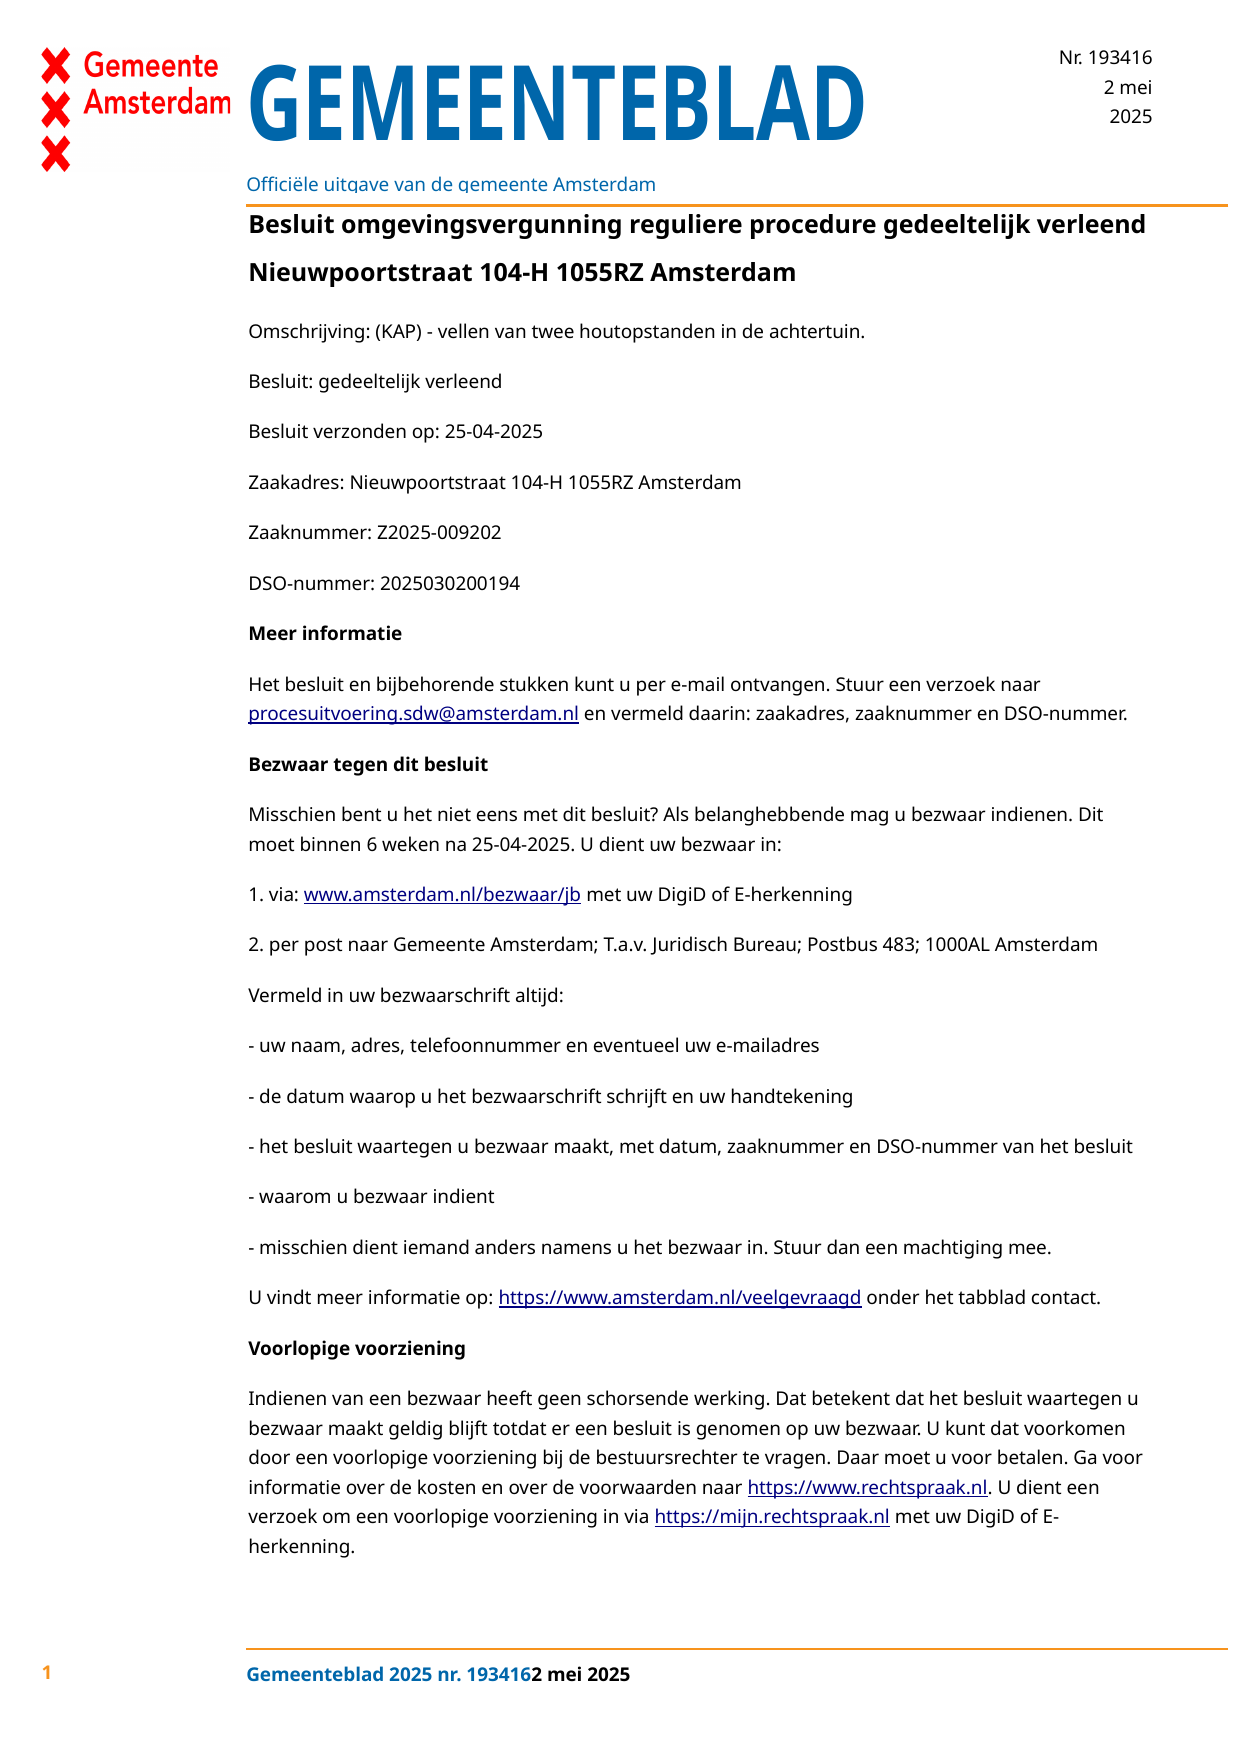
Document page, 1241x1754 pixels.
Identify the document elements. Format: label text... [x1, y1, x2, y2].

text Zaaknummer: Z2025-009202 [248, 519, 1152, 545]
text - het besluit waartegen u bezwaar maakt, met datum, zaaknummer en DSO-nummer van het besluit [248, 1133, 1152, 1159]
text 2. per post naar Gemeente Amsterdam; T.a.v. Juridisch Bureau; Postbus 483; 1000AL Amsterdam [248, 932, 1152, 957]
text Besluit: gedeeltelijk verleend [248, 368, 1152, 394]
text Meer informatie [248, 620, 1152, 646]
picture [41, 47, 231, 172]
text Omschrijving: (KAP) - vellen van twee houtopstanden in de achtertuin. [248, 318, 1152, 344]
text DSO-nummer: 2025030200194 [248, 570, 1152, 596]
text - misschien dient iemand anders namens u het bezwaar in. Stuur dan een machtiging mee. [248, 1234, 1152, 1260]
text U vindt meer informatie op: https://www.amsterdam.nl/veelgevraagd onder het tabblad contact. [248, 1284, 1152, 1310]
text Indienen van een bezwaar heeft geen schorsende werking. Dat betekent dat het besluit waartegen u bezwaar maakt geldig blijft totdat er een besluit is genomen op uw bezwaar. U kunt dat voorkomen door een voorlopige voorziening bij de bestuursrechter te vragen. Daar moet u voor betalen. Ga voor informatie over de kosten en over de voorwaarden naar https://www.rechtspraak.nl. U dient een verzoek om een voorlopige voorziening in via https://mijn.rechtspraak.nl met uw DigiD of E-herkenning. [248, 1385, 1152, 1559]
text Vermeld in uw bezwaarschrift altijd: [248, 982, 1152, 1008]
text - de datum waarop u het bezwaarschrift schrijft en uw handtekening [248, 1083, 1152, 1109]
text 1. via: www.amsterdam.nl/bezwaar/jb met uw DigiD of E-herkenning [248, 881, 1152, 907]
text - waarom u bezwaar indient [248, 1184, 1152, 1209]
text Bezwaar tegen dit besluit [248, 751, 1152, 777]
text Misschien bent u het niet eens met dit besluit? Als belanghebbende mag u bezwaar indienen. Dit moet binnen 6 weken na 25-04-2025. U dient uw bezwaar in: [248, 801, 1152, 857]
text Besluit verzonden op: 25-04-2025 [248, 419, 1152, 444]
text Het besluit en bijbehorende stukken kunt u per e-mail ontvangen. Stuur een verzoek naar procesuitvoering.sdw@amsterdam.nl en vermeld daarin: zaakadres, zaaknummer en DSO-nummer. [248, 671, 1152, 726]
text Besluit omgevingsvergunning reguliere procedure gedeeltelijk verleend Nieuwpoortstraat 104-H 1055RZ Amsterdam [248, 207, 1152, 288]
text Zaakadres: Nieuwpoortstraat 104-H 1055RZ Amsterdam [248, 469, 1152, 495]
text Voorlopige voorziening [248, 1335, 1152, 1361]
text - uw naam, adres, telefoonnummer en eventueel uw e-mailadres [248, 1032, 1152, 1058]
